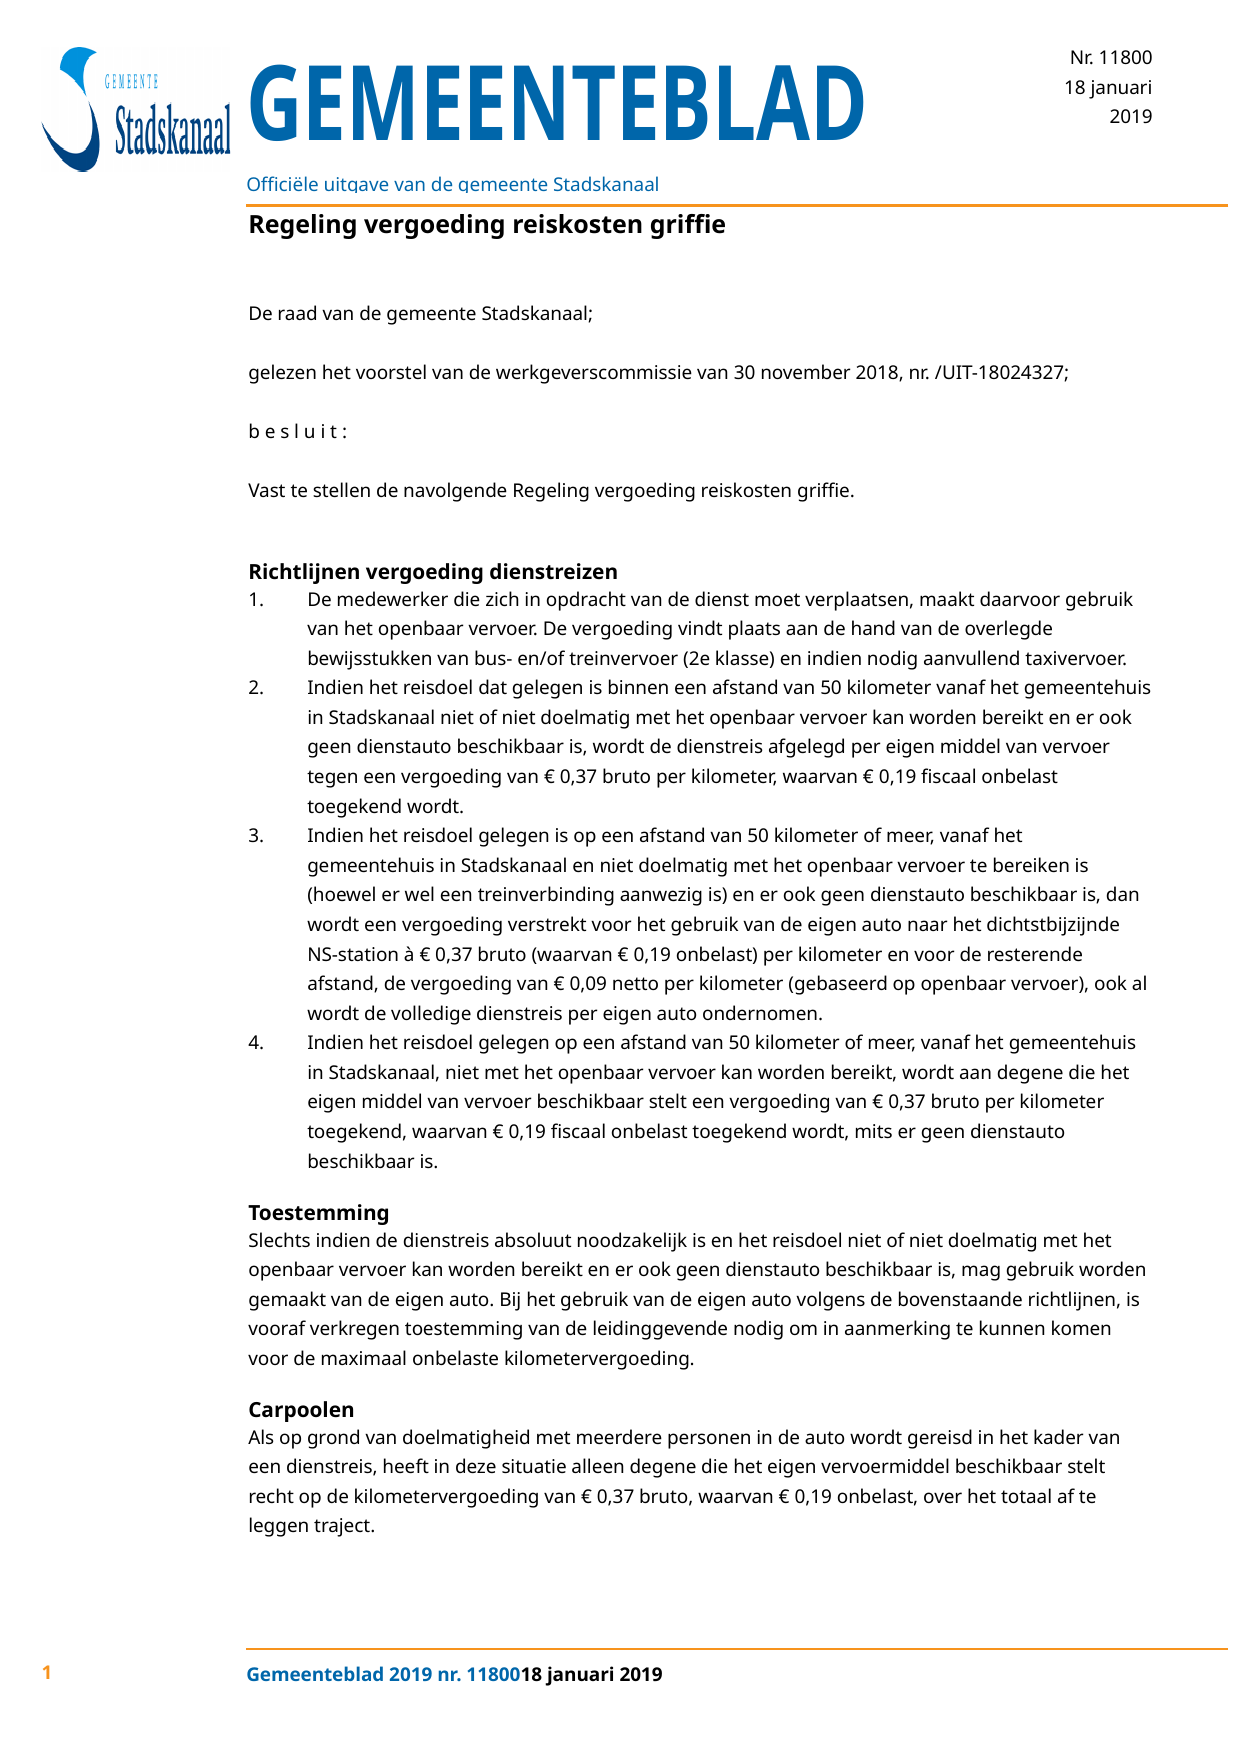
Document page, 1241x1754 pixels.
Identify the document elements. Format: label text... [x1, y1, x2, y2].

text Toestemming [248, 1198, 1152, 1227]
text b e s l u i t : [248, 418, 1152, 444]
list De medewerker die zich in opdracht van de dienst moet verplaatsen, maakt daarvoor gebruik van het openbaar vervoer. De vergoeding vindt plaats aan de hand van de overlegde bewijsstukken van bus- en/of treinvervoer (2e klasse) en indien nodig aanvullend taxivervoer. [248, 586, 1152, 671]
list Indien het reisdoel gelegen is op een afstand van 50 kilometer of meer, vanaf het gemeentehuis in Stadskanaal en niet doelmatig met het openbaar vervoer te bereiken is (hoewel er wel een treinverbinding aanwezig is) en er ook geen dienstauto beschikbaar is, dan wordt een vergoeding verstrekt voor het gebruik van de eigen auto naar het dichtstbijzijnde NS-station à € 0,37 bruto (waarvan € 0,19 onbelast) per kilometer en voor de resterende afstand, de vergoeding van € 0,09 netto per kilometer (gebaseerd op openbaar vervoer), ook al wordt de volledige dienstreis per eigen auto ondernomen. [248, 822, 1152, 1026]
text Carpoolen [248, 1396, 1152, 1424]
list Indien het reisdoel gelegen op een afstand van 50 kilometer of meer, vanaf het gemeentehuis in Stadskanaal, niet met het openbaar vervoer kan worden bereikt, wordt aan degene die het eigen middel van vervoer beschikbaar stelt een vergoeding van € 0,37 bruto per kilometer toegekend, waarvan € 0,19 fiscaal onbelast toegekend wordt, mits er geen dienstauto beschikbaar is. [248, 1029, 1152, 1174]
picture [41, 47, 231, 172]
text De raad van de gemeente Stadskanaal; [248, 300, 1152, 326]
text gelezen het voorstel van de werkgeverscommissie van 30 november 2018, nr. /UIT-18024327; [248, 359, 1152, 385]
text Regeling vergoeding reiskosten griffie [248, 207, 1152, 241]
text Richtlijnen vergoeding dienstreizen [248, 557, 1152, 586]
text Vast te stellen de navolgende Regeling vergoeding reiskosten griffie. [248, 477, 1152, 503]
text Slechts indien de dienstreis absoluut noodzakelijk is en het reisdoel niet of niet doelmatig met het openbaar vervoer kan worden bereikt en er ook geen dienstauto beschikbaar is, mag gebruik worden gemaakt van de eigen auto. Bij het gebruik van de eigen auto volgens de bovenstaande richtlijnen, is vooraf verkregen toestemming van de leidinggevende nodig om in aanmerking te kunnen komen voor de maximaal onbelaste kilometervergoeding. [248, 1227, 1152, 1371]
text Als op grond van doelmatigheid met meerdere personen in de auto wordt gereisd in het kader van een dienstreis, heeft in deze situatie alleen degene die het eigen vervoermiddel beschikbaar stelt recht op de kilometervergoeding van € 0,37 bruto, waarvan € 0,19 onbelast, over het totaal af te leggen traject. [248, 1424, 1152, 1538]
list Indien het reisdoel dat gelegen is binnen een afstand van 50 kilometer vanaf het gemeentehuis in Stadskanaal niet of niet doelmatig met het openbaar vervoer kan worden bereikt en er ook geen dienstauto beschikbaar is, wordt de dienstreis afgelegd per eigen middel van vervoer tegen een vergoeding van € 0,37 bruto per kilometer, waarvan € 0,19 fiscaal onbelast toegekend wordt. [248, 674, 1152, 819]
